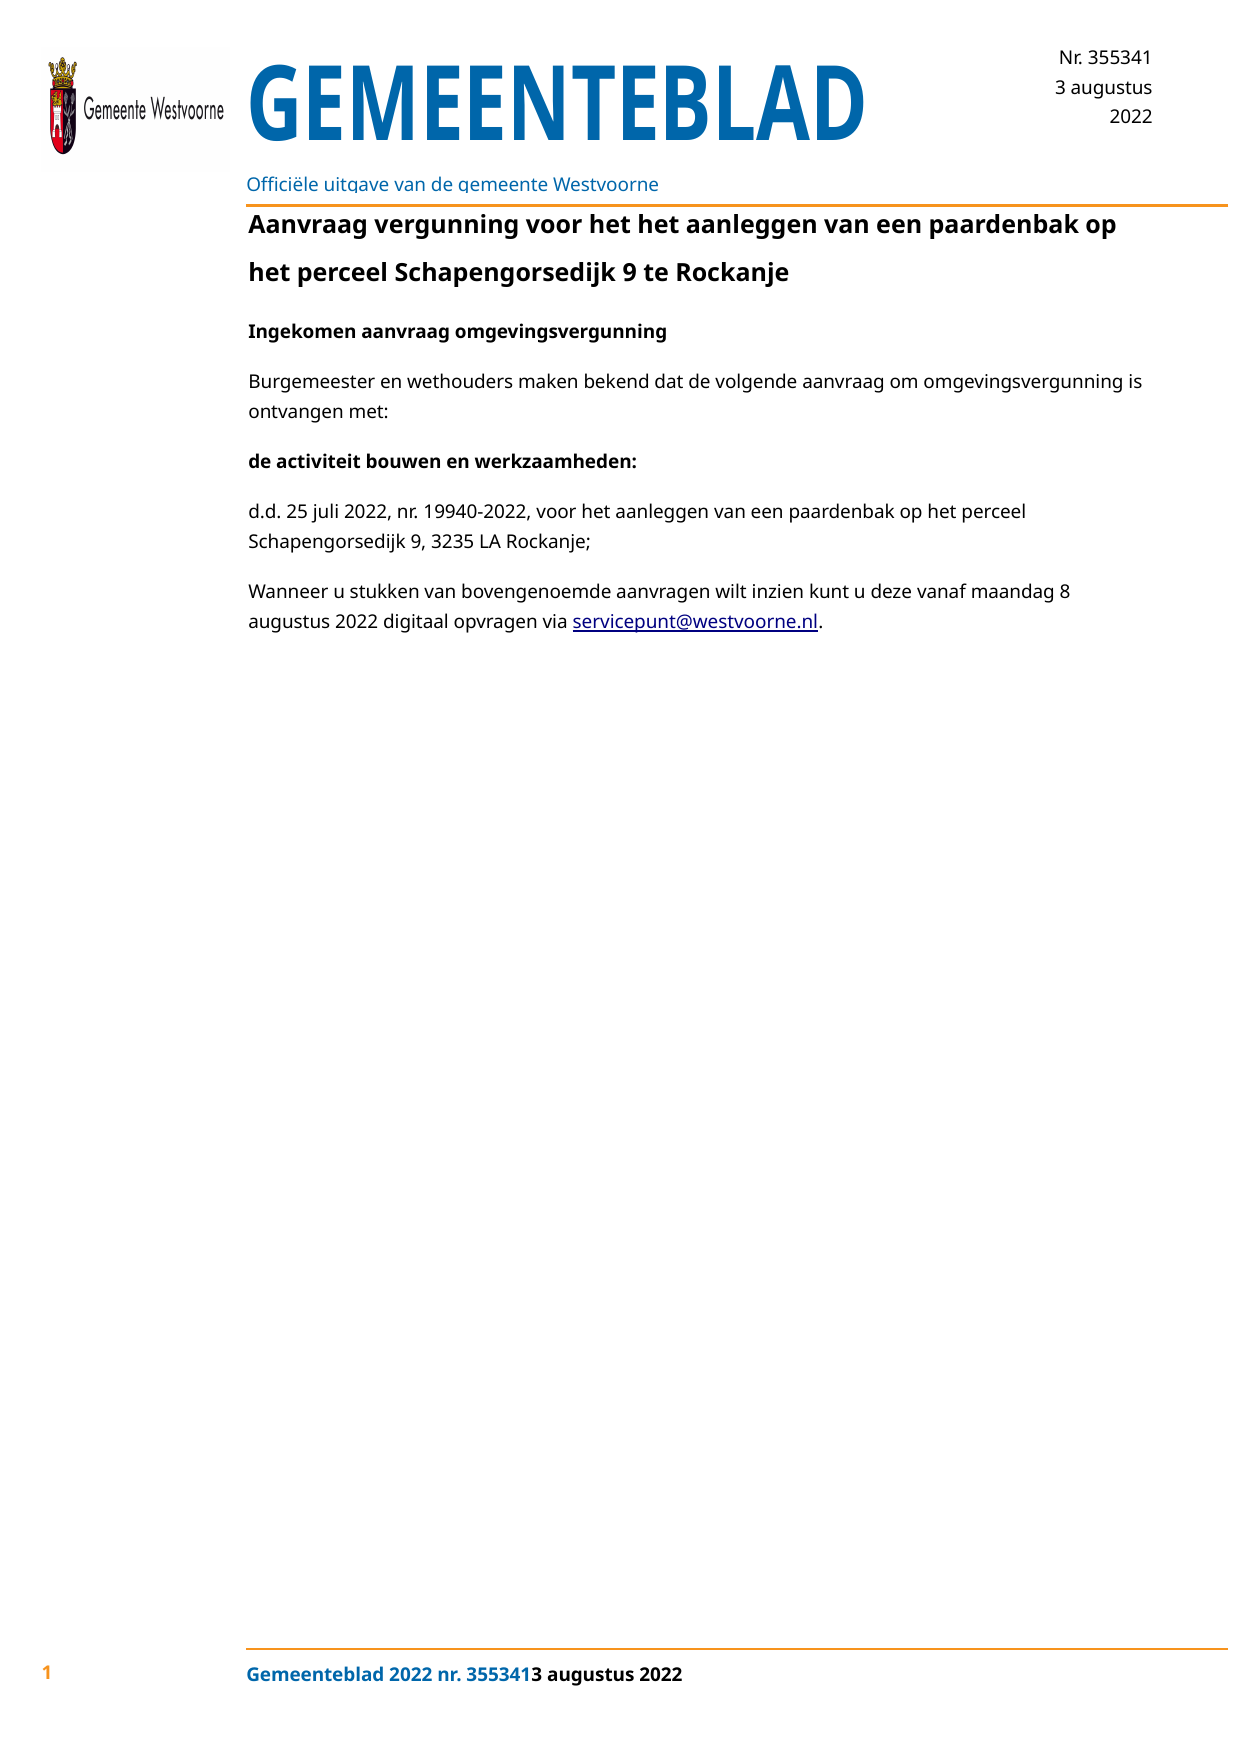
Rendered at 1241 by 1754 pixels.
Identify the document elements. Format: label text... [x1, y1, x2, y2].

text de activiteit bouwen en werkzaamheden: [248, 448, 1152, 474]
text Ingekomen aanvraag omgevingsvergunning [248, 318, 1152, 344]
text Burgemeester en wethouders maken bekend dat de volgende aanvraag om omgevingsvergunning is ontvangen met: [248, 368, 1152, 424]
text Wanneer u stukken van bovengenoemde aanvragen wilt inzien kunt u deze vanaf maandag 8 augustus 2022 digitaal opvragen via servicepunt@westvoorne.nl. [248, 579, 1152, 634]
text d.d. 25 juli 2022, nr. 19940-2022, voor het aanleggen van een paardenbak op het perceel Schapengorsedijk 9, 3235 LA Rockanje; [248, 499, 1152, 554]
picture [41, 47, 231, 172]
text Aanvraag vergunning voor het het aanleggen van een paardenbak op het perceel Schapengorsedijk 9 te Rockanje [248, 207, 1152, 288]
